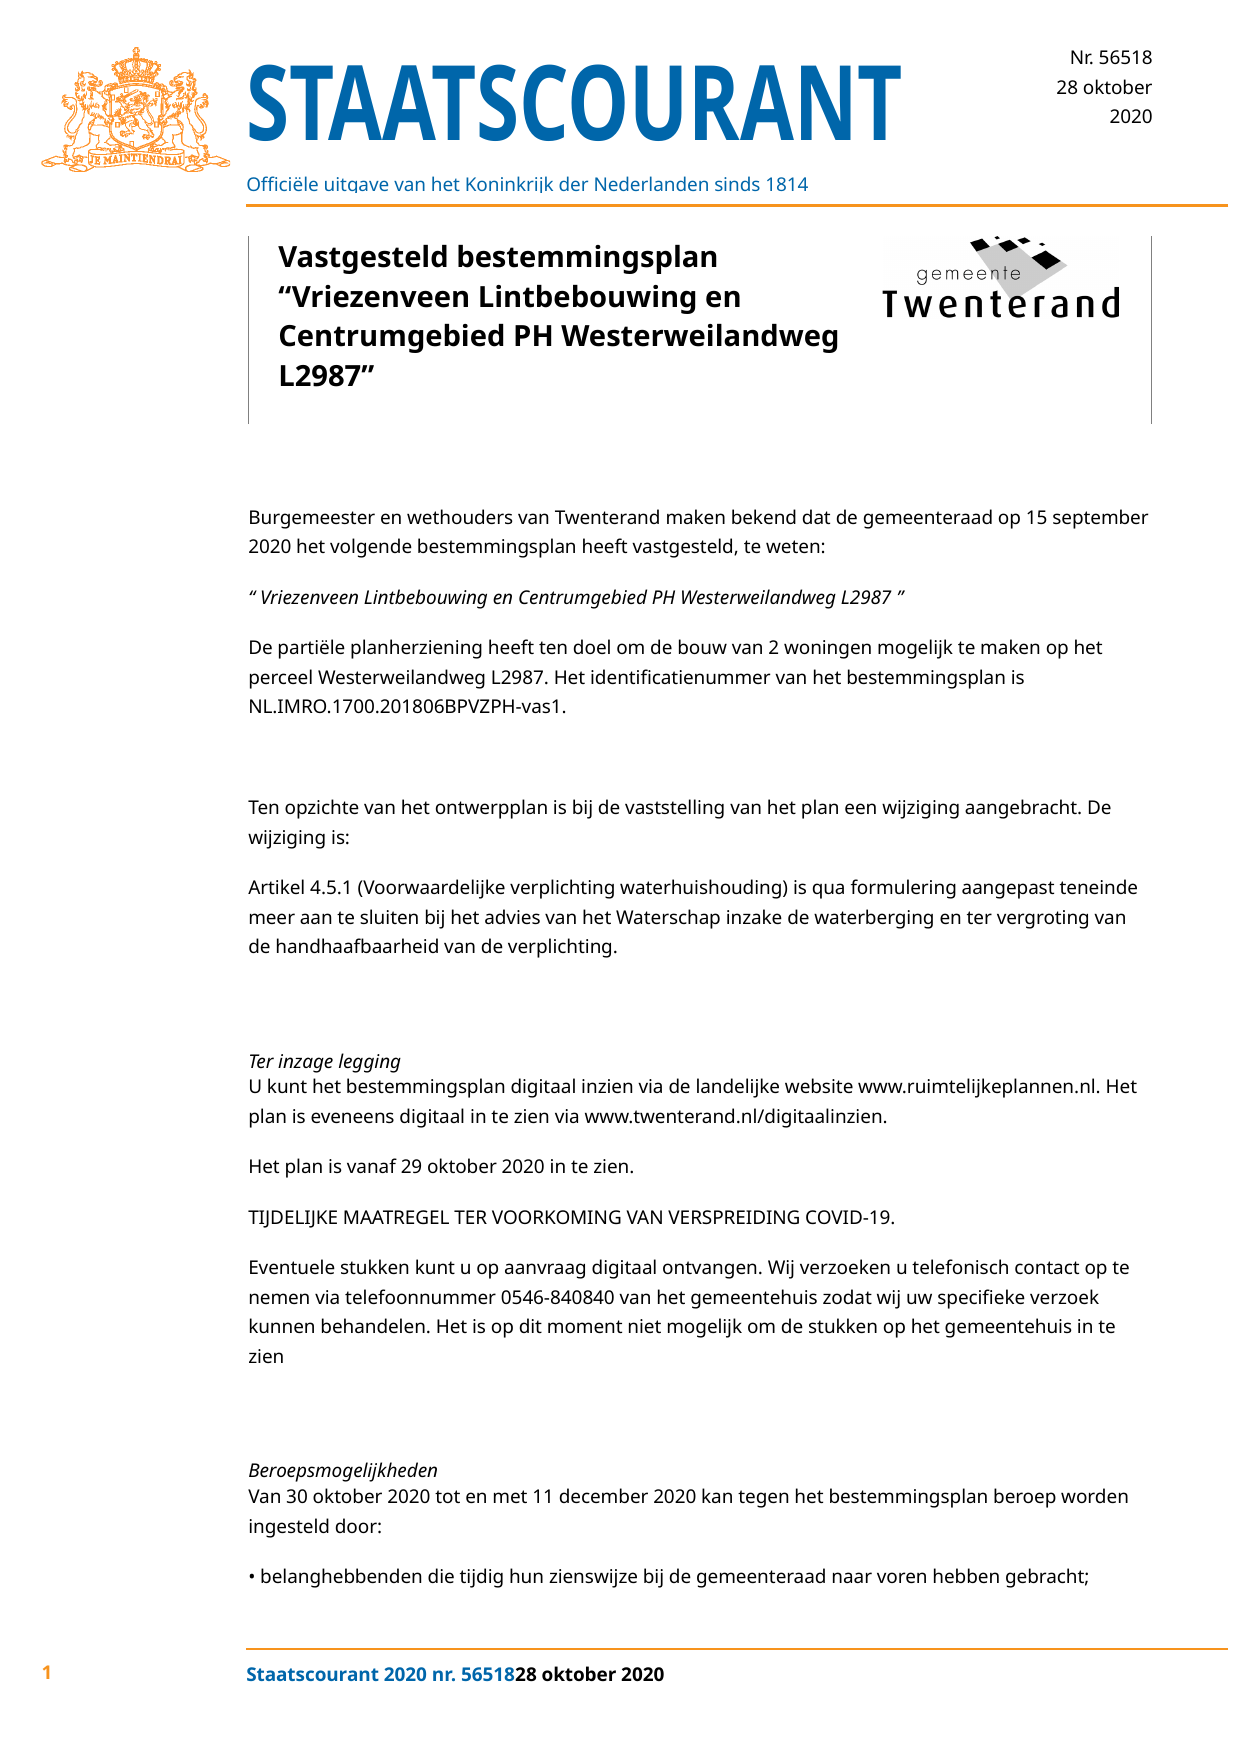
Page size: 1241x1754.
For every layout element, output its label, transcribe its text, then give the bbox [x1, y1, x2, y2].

text “ Vriezenveen Lintbebouwing en Centrumgebied PH Westerweilandweg L2987 ” [248, 584, 1152, 610]
text • belanghebbenden die tijdig hun zienswijze bij de gemeenteraad naar voren hebben gebracht; [248, 1563, 1152, 1589]
text Het plan is vanaf 29 oktober 2020 in te zien. [248, 1154, 1152, 1179]
text Beroepsmogelijkheden [248, 1458, 1152, 1483]
table_header Vastgesteld bestemmingsplan “Vriezenveen Lintbebouwing en Centrumgebied PH Westerweilandweg L2987” [249, 236, 850, 424]
picture [882, 236, 1119, 319]
text Eventuele stukken kunt u op aanvraag digitaal ontvangen. Wij verzoeken u telefonisch contact op te nemen via telefoonnummer 0546-840840 van het gemeentehuis zodat wij uw specifieke verzoek kunnen behandelen. Het is op dit moment niet mogelijk om de stukken op het gemeentehuis in te zien [248, 1254, 1152, 1369]
text Burgemeester en wethouders van Twenterand maken bekend dat de gemeenteraad op 15 september 2020 het volgende bestemmingsplan heeft vastgesteld, te weten: [248, 504, 1152, 559]
text De partiële planherziening heeft ten doel om de bouw van 2 woningen mogelijk te maken op het perceel Westerweilandweg L2987. Het identificatienummer van het bestemmingsplan is NL.IMRO.1700.201806BPVZPH-vas1. [248, 634, 1152, 719]
text Ter inzage legging [248, 1048, 1152, 1074]
text Ten opzichte van het ontwerpplan is bij de vaststelling van het plan een wijziging aangebracht. De wijziging is: [248, 794, 1152, 850]
text Van 30 oktober 2020 tot en met 11 december 2020 kan tegen het bestemmingsplan beroep worden ingesteld door: [248, 1483, 1152, 1539]
text TIJDELIJKE MAATREGEL TER VOORKOMING VAN VERSPREIDING COVID-19. [248, 1204, 1152, 1230]
picture [41, 47, 231, 172]
text U kunt het bestemmingsplan digitaal inzien via de landelijke website www.ruimtelijkeplannen.nl. Het plan is eveneens digitaal in te zien via www.twenterand.nl/digitaalinzien. [248, 1074, 1152, 1129]
text Artikel 4.5.1 (Voorwaardelijke verplichting waterhuishouding) is qua formulering aangepast teneinde meer aan te sluiten bij het advies van het Waterschap inzake de waterberging en ter vergroting van de handhaafbaarheid van de verplichting. [248, 874, 1152, 959]
table_header [850, 236, 1151, 424]
